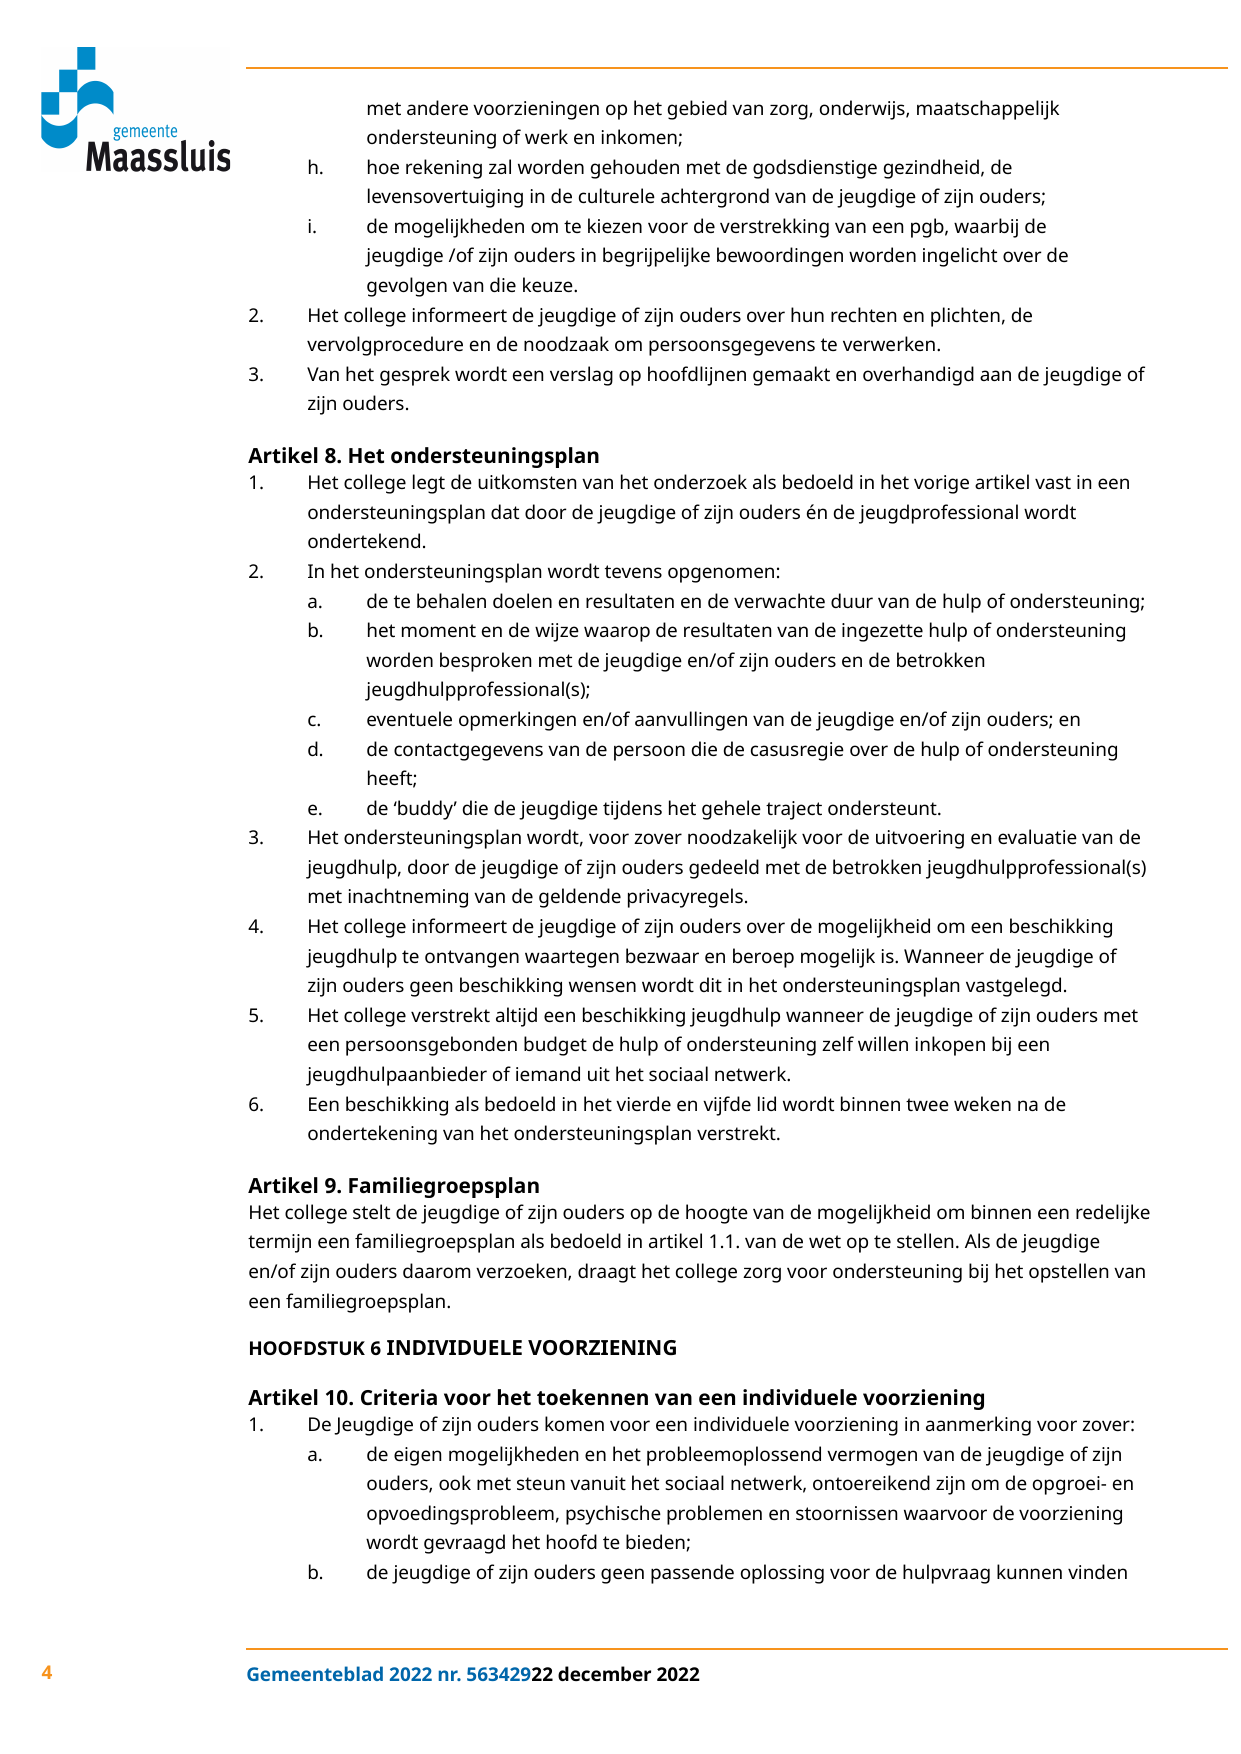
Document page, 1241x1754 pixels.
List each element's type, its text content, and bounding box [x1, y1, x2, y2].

text Artikel 9. Familiegroepsplan [248, 1171, 1152, 1199]
list het moment en de wijze waarop de resultaten van de ingezette hulp of ondersteuning worden besproken met de jeugdige en/of zijn ouders en de betrokken jeugdhulpprofessional(s); [307, 617, 1152, 702]
list Het college informeert de jeugdige of zijn ouders over hun rechten en plichten, de vervolgprocedure en de noodzaak om persoonsgegevens te verwerken. [248, 302, 1152, 357]
list de jeugdige of zijn ouders geen passende oplossing voor de hulpvraag kunnen vinden [307, 1559, 1152, 1585]
text Het college stelt de jeugdige of zijn ouders op de hoogte van de mogelijkheid om binnen een redelijke termijn een familiegroepsplan als bedoeld in artikel 1.1. van de wet op te stellen. Als de jeugdige en/of zijn ouders daarom verzoeken, draagt het college zorg voor ondersteuning bij het opstellen van een familiegroepsplan. [248, 1199, 1152, 1314]
list Van het gesprek wordt een verslag op hoofdlijnen gemaakt en overhandigd aan de jeugdige of zijn ouders. [248, 361, 1152, 416]
text Artikel 8. Het ondersteuningsplan [248, 441, 1152, 469]
list De Jeugdige of zijn ouders komen voor een individuele voorziening in aanmerking voor zover: [248, 1411, 1152, 1437]
list de contactgegevens van de persoon die de casusregie over de hulp of ondersteuning heeft; [307, 736, 1152, 791]
list Het ondersteuningsplan wordt, voor zover noodzakelijk voor de uitvoering en evaluatie van de jeugdhulp, door de jeugdige of zijn ouders gedeeld met de betrokken jeugdhulpprofessional(s) met inachtneming van de geldende privacyregels. [248, 824, 1152, 909]
picture [41, 47, 231, 172]
text HOOFDSTUK 6 INDIVIDUELE VOORZIENING [248, 1333, 1152, 1362]
list Het college verstrekt altijd een beschikking jeugdhulp wanneer de jeugdige of zijn ouders met een persoonsgebonden budget de hulp of ondersteuning zelf willen inkopen bij een jeugdhulpaanbieder of iemand uit het sociaal netwerk. [248, 1002, 1152, 1087]
list In het ondersteuningsplan wordt tevens opgenomen: [248, 558, 1152, 584]
list de eigen mogelijkheden en het probleemoplossend vermogen van de jeugdige of zijn ouders, ook met steun vanuit het sociaal netwerk, ontoereikend zijn om de opgroei- en opvoedingsprobleem, psychische problemen en stoornissen waarvoor de voorziening wordt gevraagd het hoofd te bieden; [307, 1441, 1152, 1555]
list Een beschikking als bedoeld in het vierde en vijfde lid wordt binnen twee weken na de ondertekening van het ondersteuningsplan verstrekt. [248, 1091, 1152, 1146]
text Artikel 10. Criteria voor het toekennen van een individuele voorziening [248, 1383, 1152, 1411]
list de te behalen doelen en resultaten en de verwachte duur van de hulp of ondersteuning; [307, 588, 1152, 613]
list eventuele opmerkingen en/of aanvullingen van de jeugdige en/of zijn ouders; en [307, 706, 1152, 732]
picture [41, 47, 77, 92]
list Het college informeert de jeugdige of zijn ouders over de mogelijkheid om een beschikking jeugdhulp te ontvangen waartegen bezwaar en beroep mogelijk is. Wanneer de jeugdige of zijn ouders geen beschikking wensen wordt dit in het ondersteuningsplan vastgelegd. [248, 913, 1152, 998]
list met andere voorzieningen op het gebied van zorg, onderwijs, maatschappelijk ondersteuning of werk en inkomen; [307, 95, 1152, 150]
list de ‘buddy’ die de jeugdige tijdens het gehele traject ondersteunt. [307, 795, 1152, 821]
list de mogelijkheden om te kiezen voor de verstrekking van een pgb, waarbij de jeugdige /of zijn ouders in begrijpelijke bewoordingen worden ingelicht over de gevolgen van die keuze. [307, 213, 1152, 298]
list Het college legt de uitkomsten van het onderzoek als bedoeld in het vorige artikel vast in een ondersteuningsplan dat door de jeugdige of zijn ouders én de jeugdprofessional wordt ondertekend. [248, 469, 1152, 554]
list hoe rekening zal worden gehouden met de godsdienstige gezindheid, de levensovertuiging in de culturele achtergrond van de jeugdige of zijn ouders; [307, 154, 1152, 209]
